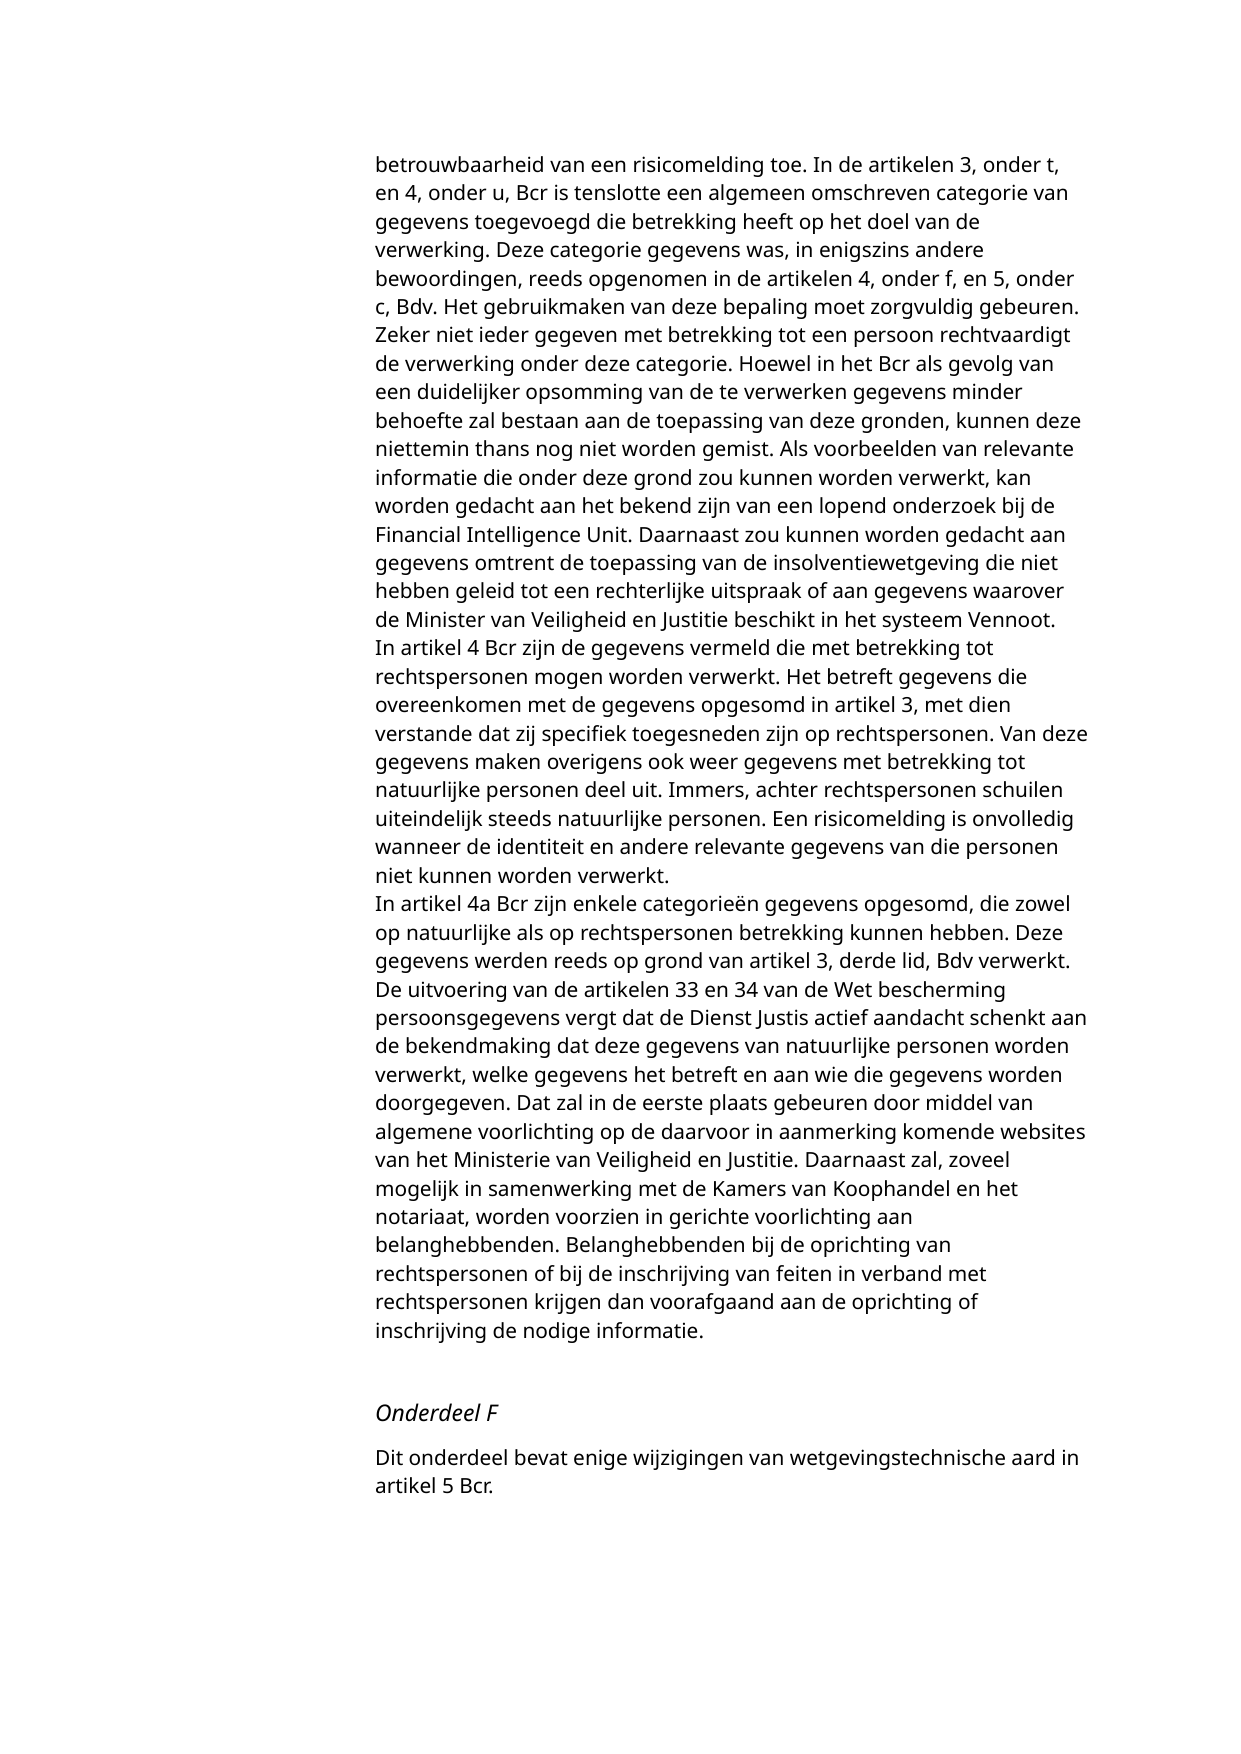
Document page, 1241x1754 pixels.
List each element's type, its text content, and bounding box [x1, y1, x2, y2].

text betrouwbaarheid van een risicomelding toe. In de artikelen 3, onder t, en 4, onder u, Bcr is tenslotte een algemeen omschreven categorie van gegevens toegevoegd die betrekking heeft op het doel van de verwerking. Deze categorie gegevens was, in enigszins andere bewoordingen, reeds opgenomen in de artikelen 4, onder f, en 5, onder c, Bdv. Het gebruikmaken van deze bepaling moet zorgvuldig gebeuren. Zeker niet ieder gegeven met betrekking tot een persoon rechtvaardigt de verwerking onder deze categorie. Hoewel in het Bcr als gevolg van een duidelijker opsomming van de te verwerken gegevens minder behoefte zal bestaan aan de toepassing van deze gronden, kunnen deze niettemin thans nog niet worden gemist. Als voorbeelden van relevante informatie die onder deze grond zou kunnen worden verwerkt, kan worden gedacht aan het bekend zijn van een lopend onderzoek bij de Financial Intelligence Unit. Daarnaast zou kunnen worden gedacht aan gegevens omtrent de toepassing van de insolventiewetgeving die niet hebben geleid tot een rechterlijke uitspraak of aan gegevens waarover de Minister van Veiligheid en Justitie beschikt in het systeem Vennoot. [375, 150, 1090, 633]
text In artikel 4a Bcr zijn enkele categorieën gegevens opgesomd, die zowel op natuurlijke als op rechtspersonen betrekking kunnen hebben. Deze gegevens werden reeds op grond van artikel 3, derde lid, Bdv verwerkt. [375, 889, 1090, 975]
text De uitvoering van de artikelen 33 en 34 van de Wet bescherming persoonsgegevens vergt dat de Dienst Justis actief aandacht schenkt aan de bekendmaking dat deze gegevens van natuurlijke personen worden verwerkt, welke gegevens het betreft en aan wie die gegevens worden doorgegeven. Dat zal in de eerste plaats gebeuren door middel van algemene voorlichting op de daarvoor in aanmerking komende websites van het Ministerie van Veiligheid en Justitie. Daarnaast zal, zoveel mogelijk in samenwerking met de Kamers van Koophandel en het notariaat, worden voorzien in gerichte voorlichting aan belanghebbenden. Belanghebbenden bij de oprichting van rechtspersonen of bij de inschrijving van feiten in verband met rechtspersonen krijgen dan voorafgaand aan de oprichting of inschrijving de nodige informatie. [375, 975, 1090, 1344]
text In artikel 4 Bcr zijn de gegevens vermeld die met betrekking tot rechtspersonen mogen worden verwerkt. Het betreft gegevens die overeenkomen met de gegevens opgesomd in artikel 3, met dien verstande dat zij specifiek toegesneden zijn op rechtspersonen. Van deze gegevens maken overigens ook weer gegevens met betrekking tot natuurlijke personen deel uit. Immers, achter rechtspersonen schuilen uiteindelijk steeds natuurlijke personen. Een risicomelding is onvolledig wanneer de identiteit en andere relevante gegevens van die personen niet kunnen worden verwerkt. [375, 633, 1090, 889]
subtitle Onderdeel F [375, 1397, 1090, 1428]
text Dit onderdeel bevat enige wijzigingen van wetgevingstechnische aard in artikel 5 Bcr. [375, 1443, 1090, 1500]
